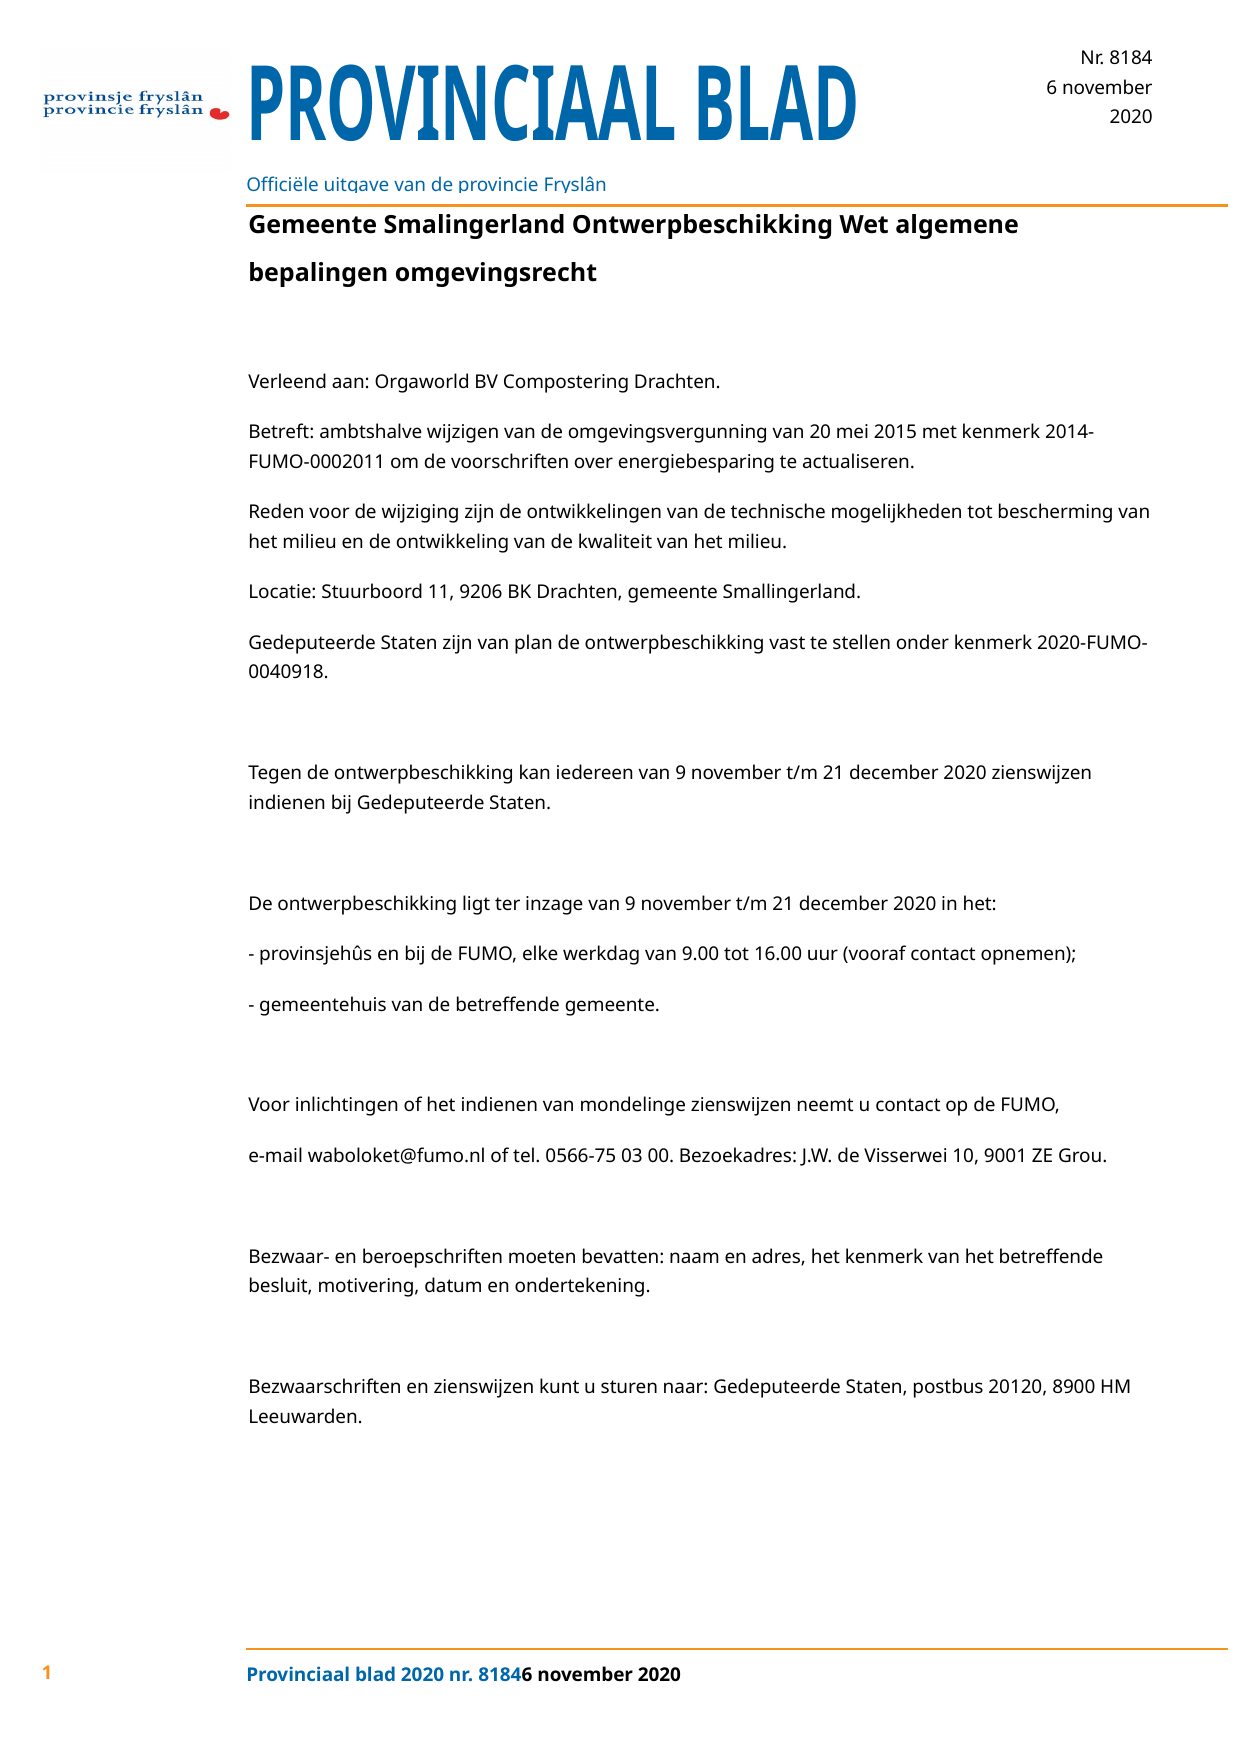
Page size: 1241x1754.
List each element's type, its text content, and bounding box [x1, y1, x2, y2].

text Betreft: ambtshalve wijzigen van de omgevingsvergunning van 20 mei 2015 met kenmerk 2014-FUMO-0002011 om de voorschriften over energiebesparing te actualiseren. [248, 419, 1152, 474]
picture [41, 47, 231, 172]
text - gemeentehuis van de betreffende gemeente. [248, 991, 1152, 1017]
text Reden voor de wijziging zijn de ontwikkelingen van de technische mogelijkheden tot bescherming van het milieu en de ontwikkeling van de kwaliteit van het milieu. [248, 499, 1152, 554]
text Verleend aan: Orgaworld BV Compostering Drachten. [248, 368, 1152, 394]
text e-mail waboloket@fumo.nl of tel. 0566-75 03 00. Bezoekadres: J.W. de Visserwei 10, 9001 ZE Grou. [248, 1142, 1152, 1168]
text - provinsjehûs en bij de FUMO, elke werkdag van 9.00 tot 16.00 uur (vooraf contact opnemen); [248, 940, 1152, 966]
text Tegen de ontwerpbeschikking kan iedereen van 9 november t/m 21 december 2020 zienswijzen indienen bij Gedeputeerde Staten. [248, 759, 1152, 815]
text Locatie: Stuurboord 11, 9206 BK Drachten, gemeente Smallingerland. [248, 579, 1152, 604]
text Bezwaarschriften en zienswijzen kunt u sturen naar: Gedeputeerde Staten, postbus 20120, 8900 HM Leeuwarden. [248, 1373, 1152, 1429]
text De ontwerpbeschikking ligt ter inzage van 9 november t/m 21 december 2020 in het: [248, 890, 1152, 916]
text Bezwaar- en beroepschriften moeten bevatten: naam en adres, het kenmerk van het betreffende besluit, motivering, datum en ondertekening. [248, 1243, 1152, 1298]
text Gemeente Smalingerland Ontwerpbeschikking Wet algemene bepalingen omgevingsrecht [248, 207, 1152, 288]
text Gedeputeerde Staten zijn van plan de ontwerpbeschikking vast te stellen onder kenmerk 2020-FUMO-0040918. [248, 629, 1152, 684]
text Voor inlichtingen of het indienen van mondelinge zienswijzen neemt u contact op de FUMO, [248, 1092, 1152, 1117]
